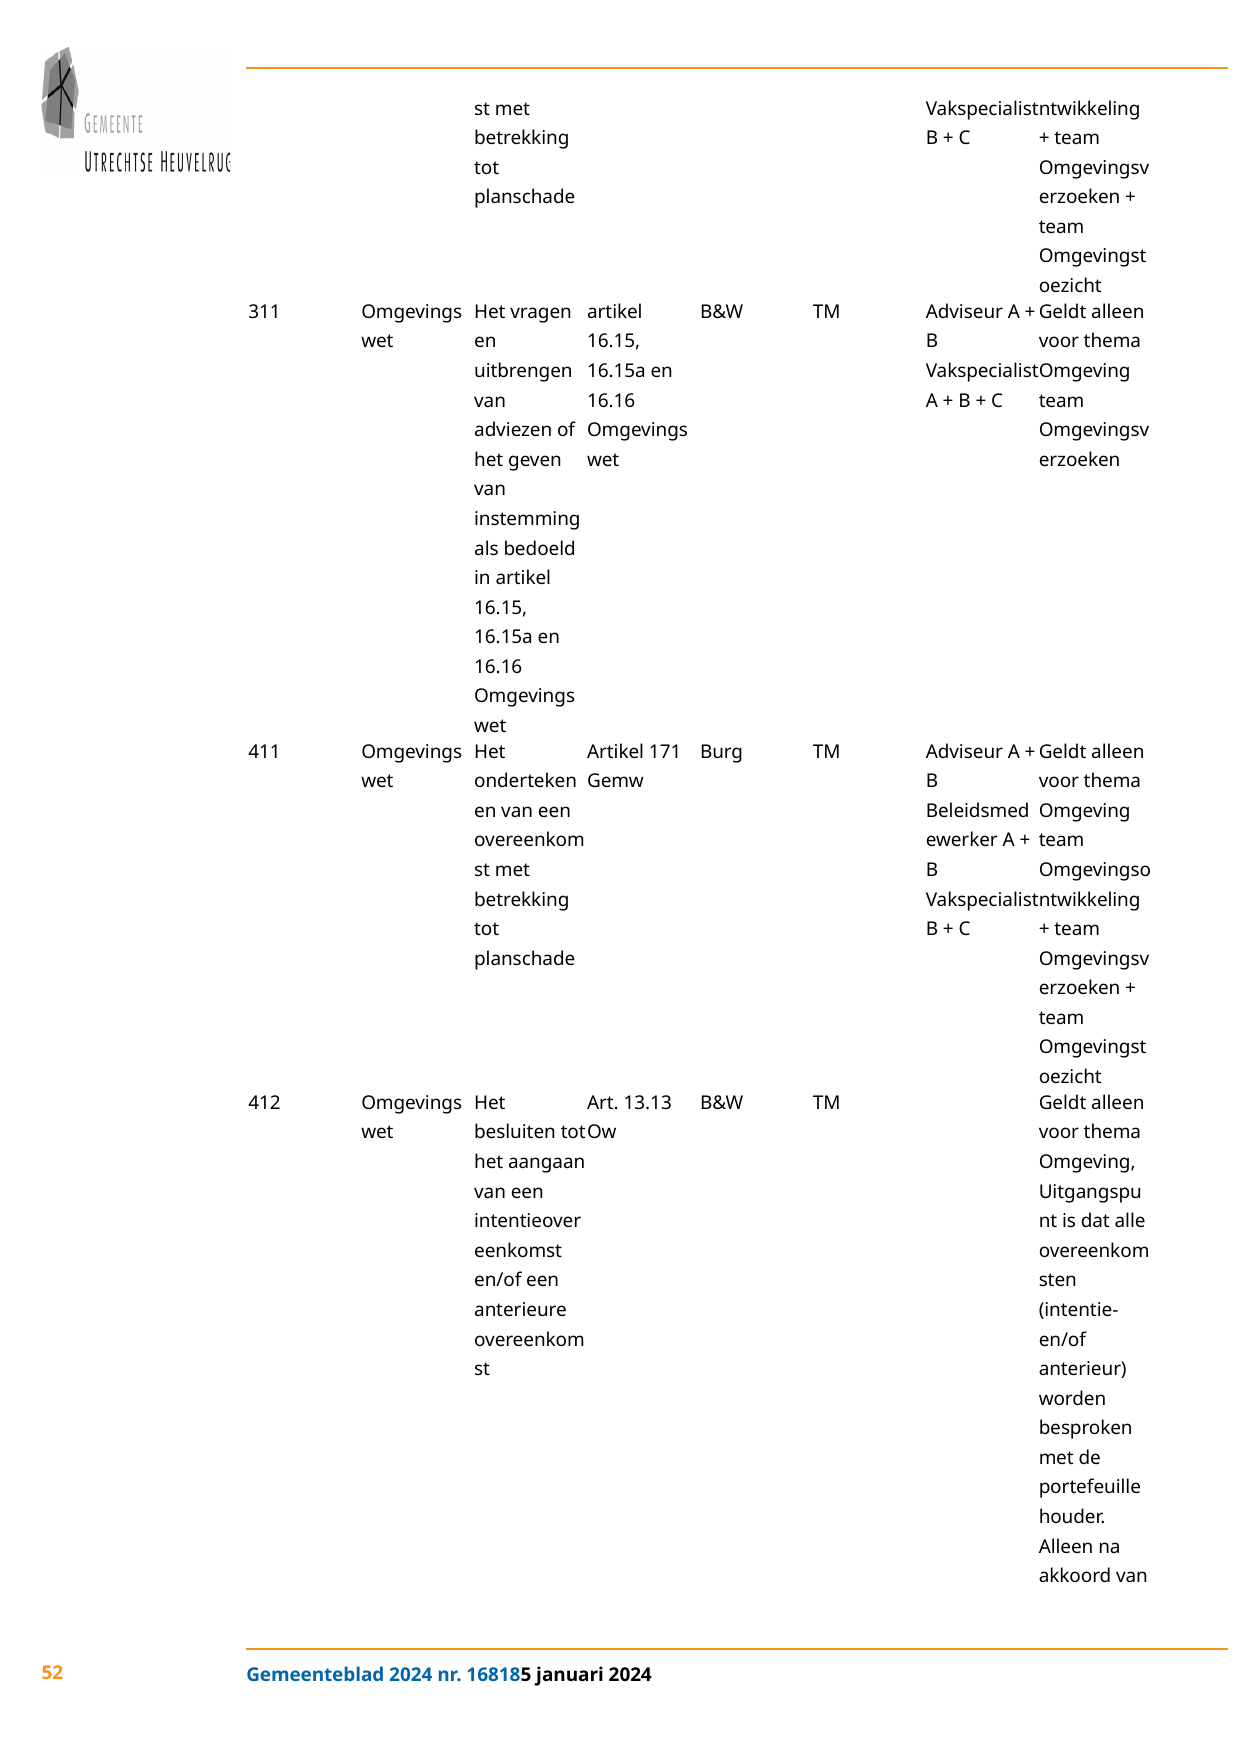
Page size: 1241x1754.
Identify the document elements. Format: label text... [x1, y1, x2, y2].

table_cell [361, 95, 474, 298]
table_cell Adviseur A + B Beleidsmedewerker A + B Vakspecialist B + C [926, 738, 1038, 1089]
table_cell [700, 95, 813, 298]
table_cell Het vragen en uitbrengen van adviezen of het geven van instemming als bedoeld in artikel 16.15, 16.15a en 16.16 Omgevingswet [474, 298, 587, 738]
table_cell st met betrekking tot planschade [474, 95, 587, 298]
table_cell Burg [700, 738, 813, 1089]
table_cell TM [813, 298, 926, 738]
table_cell Omgevingswet [361, 298, 474, 738]
table_cell TM [813, 1089, 926, 1588]
table_cell Vakspecialist B + C [926, 95, 1038, 298]
table_cell Artikel 171 Gemw [587, 738, 700, 1089]
table_cell Geldt alleen voor thema Omgeving team Omgevingsverzoeken [1039, 298, 1152, 738]
table_cell [813, 95, 926, 298]
table_cell Omgevingswet [361, 738, 474, 1089]
table_cell B&W [700, 298, 813, 738]
table_cell artikel 16.15, 16.15a en 16.16 Omgevingswet [587, 298, 700, 738]
table_cell TM [813, 738, 926, 1089]
table_cell Adviseur A + B Vakspecialist A + B + C [926, 298, 1038, 738]
table_cell Omgevingswet [361, 1089, 474, 1588]
table_cell Geldt alleen voor thema Omgeving team Omgevingsontwikkeling + team Omgevingsverzoeken + team Omgevingstoezicht [1039, 738, 1152, 1089]
table_cell [248, 95, 361, 298]
table_cell 311 [248, 298, 361, 738]
table_cell Het ondertekenen van een overeenkomst met betrekking tot planschade [474, 738, 587, 1089]
table_cell [926, 1089, 1038, 1588]
table_cell 411 [248, 738, 361, 1089]
table_cell ntwikkeling + team Omgevingsverzoeken + team Omgevingstoezicht [1039, 95, 1152, 298]
table_cell [587, 95, 700, 298]
table_cell 412 [248, 1089, 361, 1588]
table_cell Art. 13.13 Ow [587, 1089, 700, 1588]
picture [41, 47, 231, 172]
table_cell Geldt alleen voor thema Omgeving, Uitgangspunt is dat alle overeenkomsten (intentie- en/of anterieur) worden besproken met de portefeuillehouder. Alleen na akkoord van [1039, 1089, 1152, 1588]
table_cell B&W [700, 1089, 813, 1588]
table_cell Het besluiten tot het aangaan van een intentieovereenkomst en/of een anterieure overeenkomst [474, 1089, 587, 1588]
